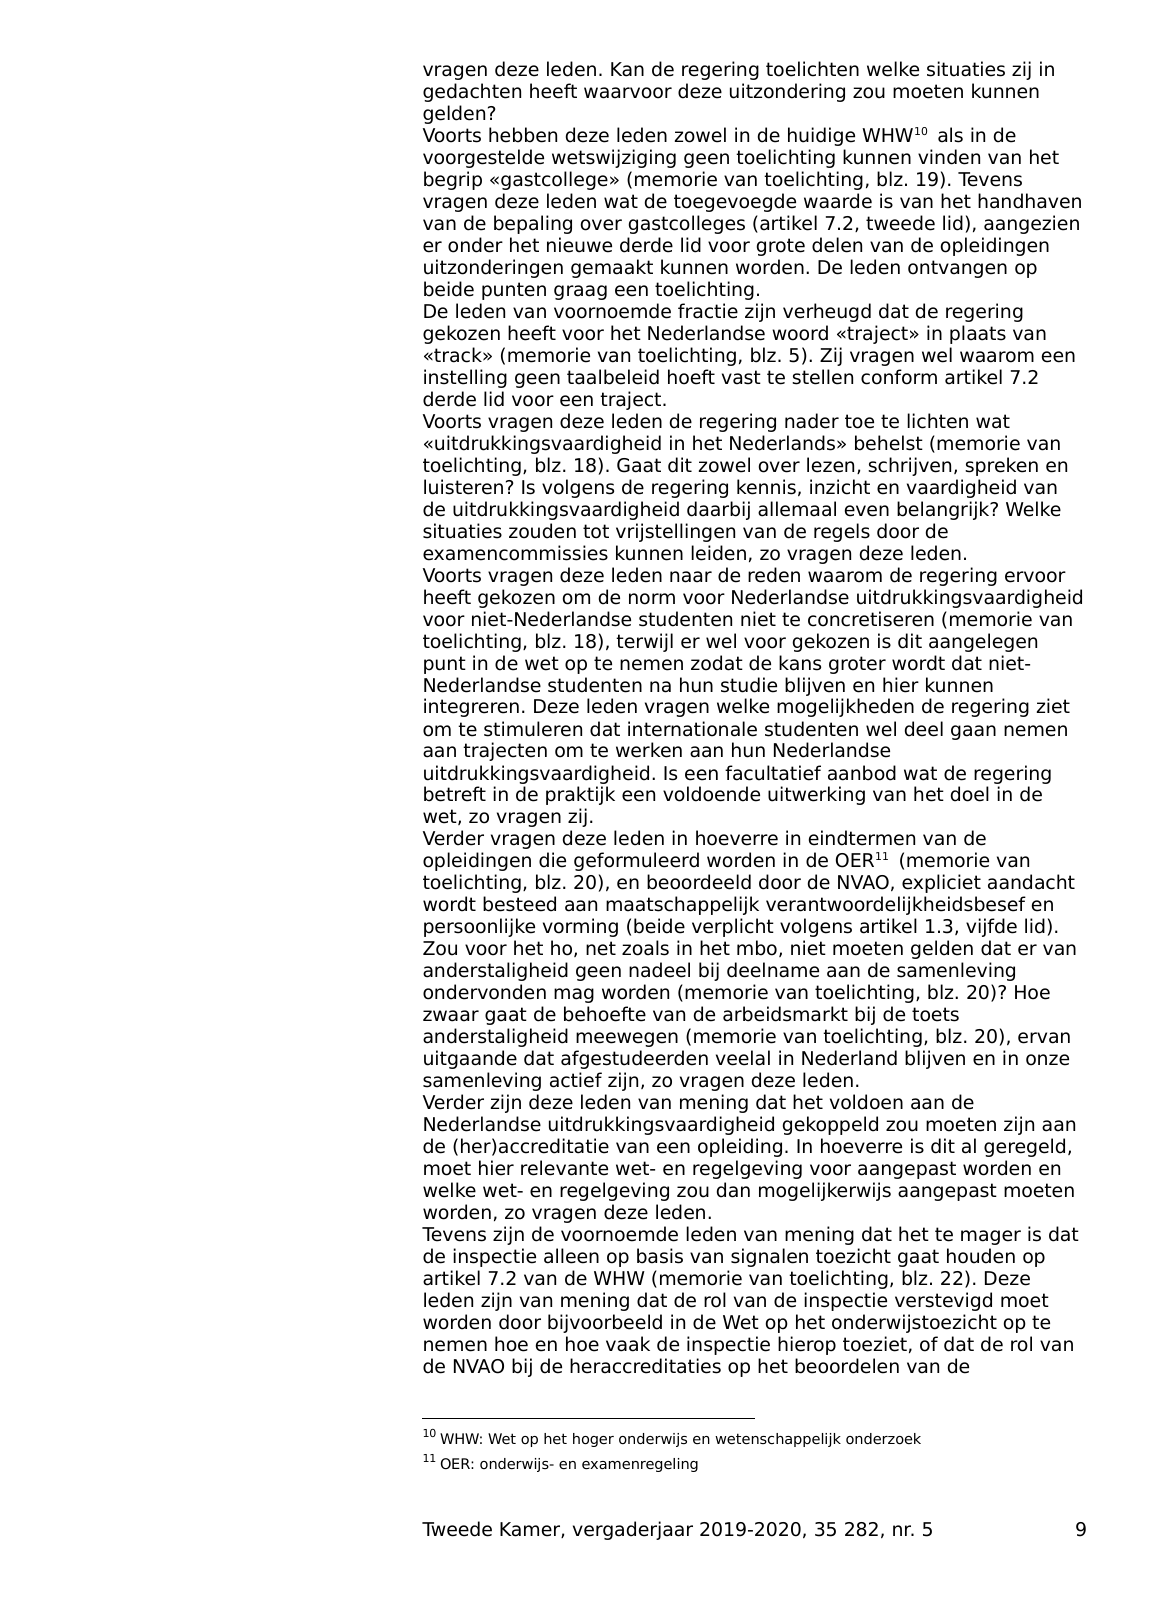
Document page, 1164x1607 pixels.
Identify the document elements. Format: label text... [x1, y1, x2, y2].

text OER: onderwijs- en examenregeling [422, 1452, 1087, 1474]
text Tevens zijn de voornoemde leden van mening dat het te mager is dat de inspectie alleen op basis van signalen toezicht gaat houden op artikel 7.2 van de WHW (memorie van toelichting, blz. 22). Deze leden zijn van mening dat de rol van de inspectie verstevigd moet worden door bijvoorbeeld in de Wet op het onderwijstoezicht op te nemen hoe en hoe vaak de inspectie hierop toeziet, of dat de rol van de NVAO bij de heraccreditaties op het beoordelen van de [422, 1224, 1087, 1378]
text WHW: Wet op het hoger onderwijs en wetenschappelijk onderzoek [422, 1427, 1087, 1449]
text vragen deze leden. Kan de regering toelichten welke situaties zij in gedachten heeft waarvoor deze uitzondering zou moeten kunnen gelden? [422, 59, 1087, 125]
text Voorts hebben deze leden zowel in de huidige WHW als in de voorgestelde wetswijziging geen toelichting kunnen vinden van het begrip «gastcollege» (memorie van toelichting, blz. 19). Tevens vragen deze leden wat de toegevoegde waarde is van het handhaven van de bepaling over gastcolleges (artikel 7.2, tweede lid), aangezien er onder het nieuwe derde lid voor grote delen van de opleidingen uitzonderingen gemaakt kunnen worden. De leden ontvangen op beide punten graag een toelichting. [422, 125, 1087, 301]
text Verder vragen deze leden in hoeverre in eindtermen van de opleidingen die geformuleerd worden in de OER (memorie van toelichting, blz. 20), en beoordeeld door de NVAO, expliciet aandacht wordt besteed aan maatschappelijk verantwoordelijkheidsbesef en persoonlijke vorming (beide verplicht volgens artikel 1.3, vijfde lid). Zou voor het ho, net zoals in het mbo, niet moeten gelden dat er van anderstaligheid geen nadeel bij deelname aan de samenleving ondervonden mag worden (memorie van toelichting, blz. 20)? Hoe zwaar gaat de behoefte van de arbeidsmarkt bij de toets anderstaligheid meewegen (memorie van toelichting, blz. 20), ervan uitgaande dat afgestudeerden veelal in Nederland blijven en in onze samenleving actief zijn, zo vragen deze leden. [422, 828, 1087, 1092]
text Voorts vragen deze leden naar de reden waarom de regering ervoor heeft gekozen om de norm voor Nederlandse uitdrukkingsvaardigheid voor niet-Nederlandse studenten niet te concretiseren (memorie van toelichting, blz. 18), terwijl er wel voor gekozen is dit aangelegen punt in de wet op te nemen zodat de kans groter wordt dat niet-Nederlandse studenten na hun studie blijven en hier kunnen integreren. Deze leden vragen welke mogelijkheden de regering ziet om te stimuleren dat internationale studenten wel deel gaan nemen aan trajecten om te werken aan hun Nederlandse uitdrukkingsvaardigheid. Is een facultatief aanbod wat de regering betreft in de praktijk een voldoende uitwerking van het doel in de wet, zo vragen zij. [422, 564, 1087, 828]
text Voorts vragen deze leden de regering nader toe te lichten wat «uitdrukkingsvaardigheid in het Nederlands» behelst (memorie van toelichting, blz. 18). Gaat dit zowel over lezen, schrijven, spreken en luisteren? Is volgens de regering kennis, inzicht en vaardigheid van de uitdrukkingsvaardigheid daarbij allemaal even belangrijk? Welke situaties zouden tot vrijstellingen van de regels door de examencommissies kunnen leiden, zo vragen deze leden. [422, 411, 1087, 564]
text De leden van voornoemde fractie zijn verheugd dat de regering gekozen heeft voor het Nederlandse woord «traject» in plaats van «track» (memorie van toelichting, blz. 5). Zij vragen wel waarom een instelling geen taalbeleid hoeft vast te stellen conform artikel 7.2 derde lid voor een traject. [422, 301, 1087, 411]
text Verder zijn deze leden van mening dat het voldoen aan de Nederlandse uitdrukkingsvaardigheid gekoppeld zou moeten zijn aan de (her)accreditatie van een opleiding. In hoeverre is dit al geregeld, moet hier relevante wet- en regelgeving voor aangepast worden en welke wet- en regelgeving zou dan mogelijkerwijs aangepast moeten worden, zo vragen deze leden. [422, 1092, 1087, 1224]
